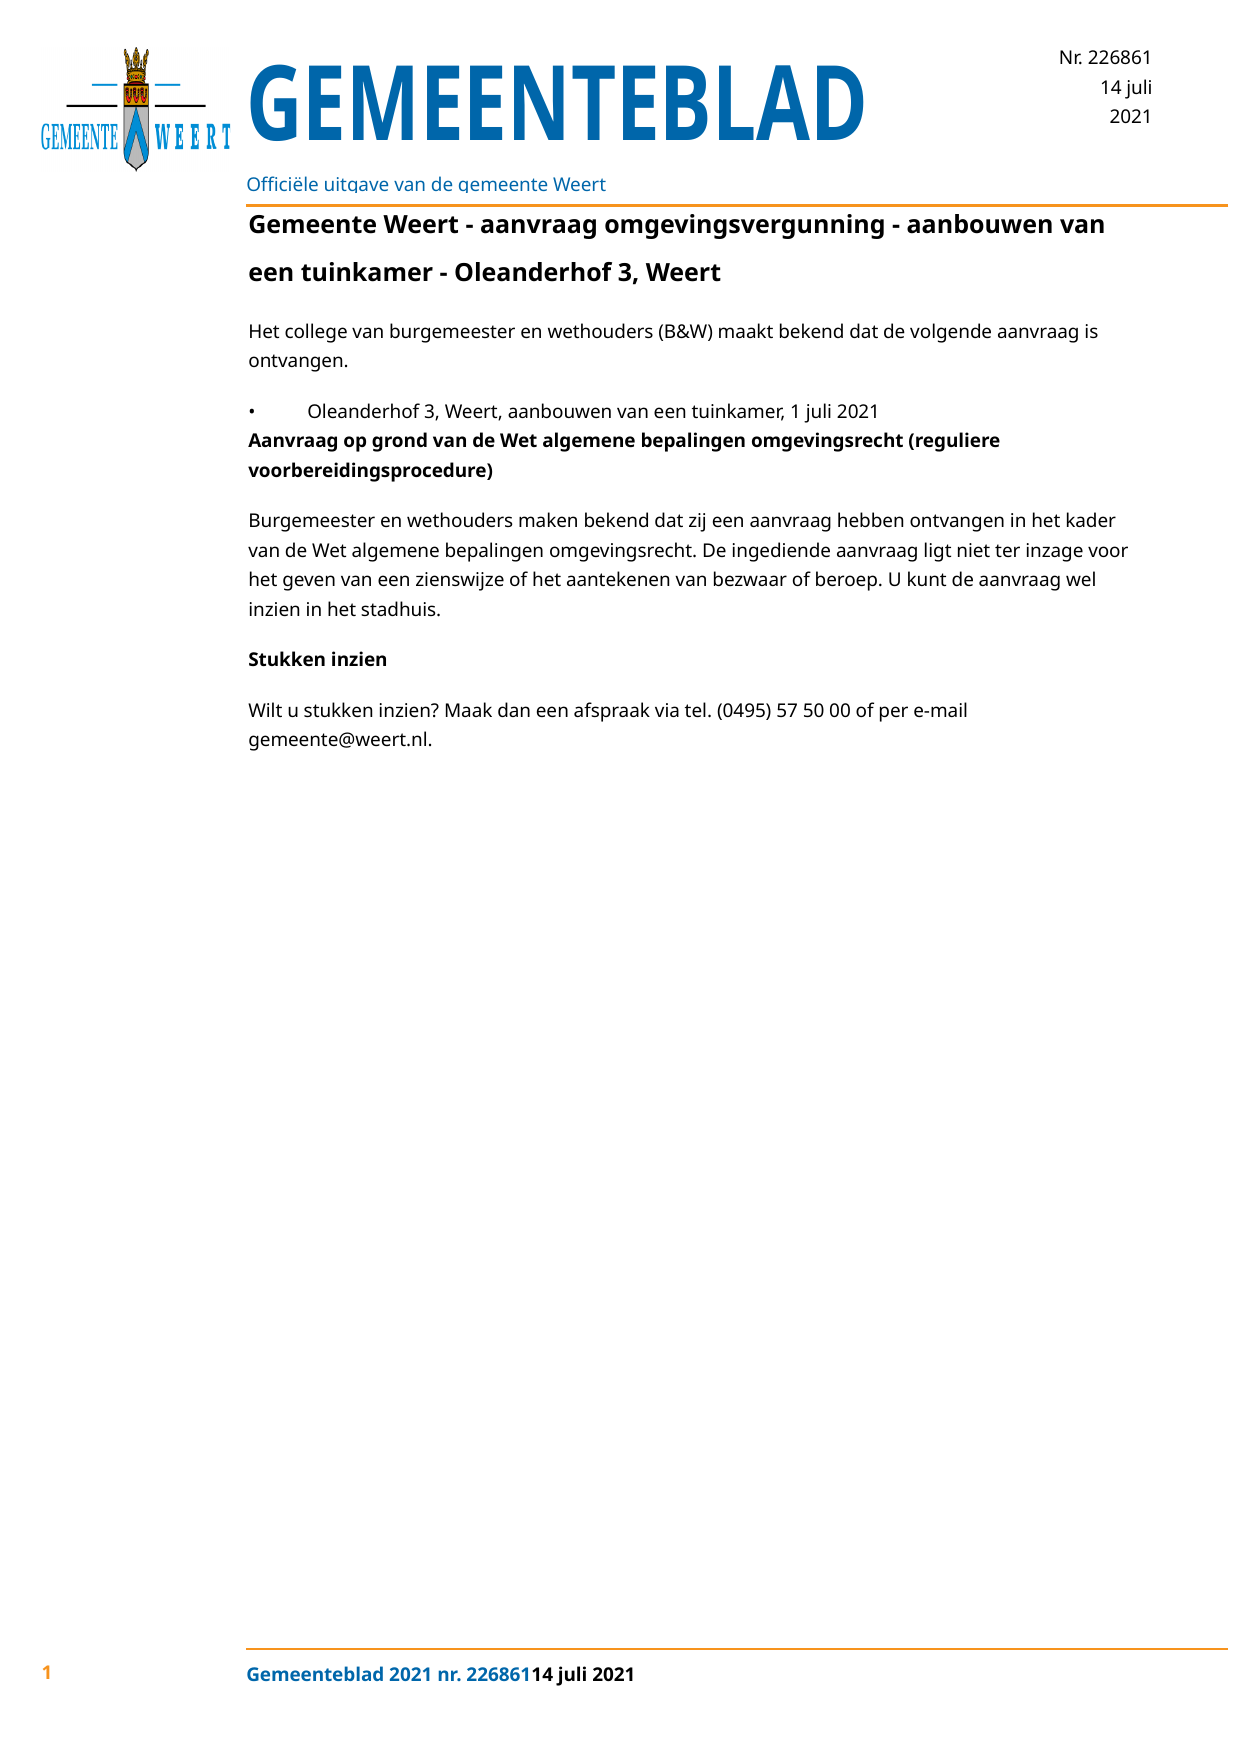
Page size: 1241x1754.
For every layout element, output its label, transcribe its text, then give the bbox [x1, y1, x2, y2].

text Gemeente Weert - aanvraag omgevingsvergunning - aanbouwen van een tuinkamer - Oleanderhof 3, Weert [248, 207, 1152, 288]
picture [41, 47, 231, 172]
list Oleanderhof 3, Weert, aanbouwen van een tuinkamer, 1 juli 2021 [248, 398, 1152, 424]
text Het college van burgemeester en wethouders (B&W) maakt bekend dat de volgende aanvraag is ontvangen. [248, 318, 1152, 373]
text Wilt u stukken inzien? Maak dan een afspraak via tel. (0495) 57 50 00 of per e-mail gemeente@weert.nl. [248, 697, 1152, 752]
text Burgemeester en wethouders maken bekend dat zij een aanvraag hebben ontvangen in het kader van de Wet algemene bepalingen omgevingsrecht. De ingediende aanvraag ligt niet ter inzage voor het geven van een zienswijze of het aantekenen van bezwaar of beroep. U kunt de aanvraag wel inzien in het stadhuis. [248, 507, 1152, 622]
text Aanvraag op grond van de Wet algemene bepalingen omgevingsrecht (reguliere voorbereidingsprocedure) [248, 427, 1152, 483]
text Stukken inzien [248, 647, 1152, 672]
